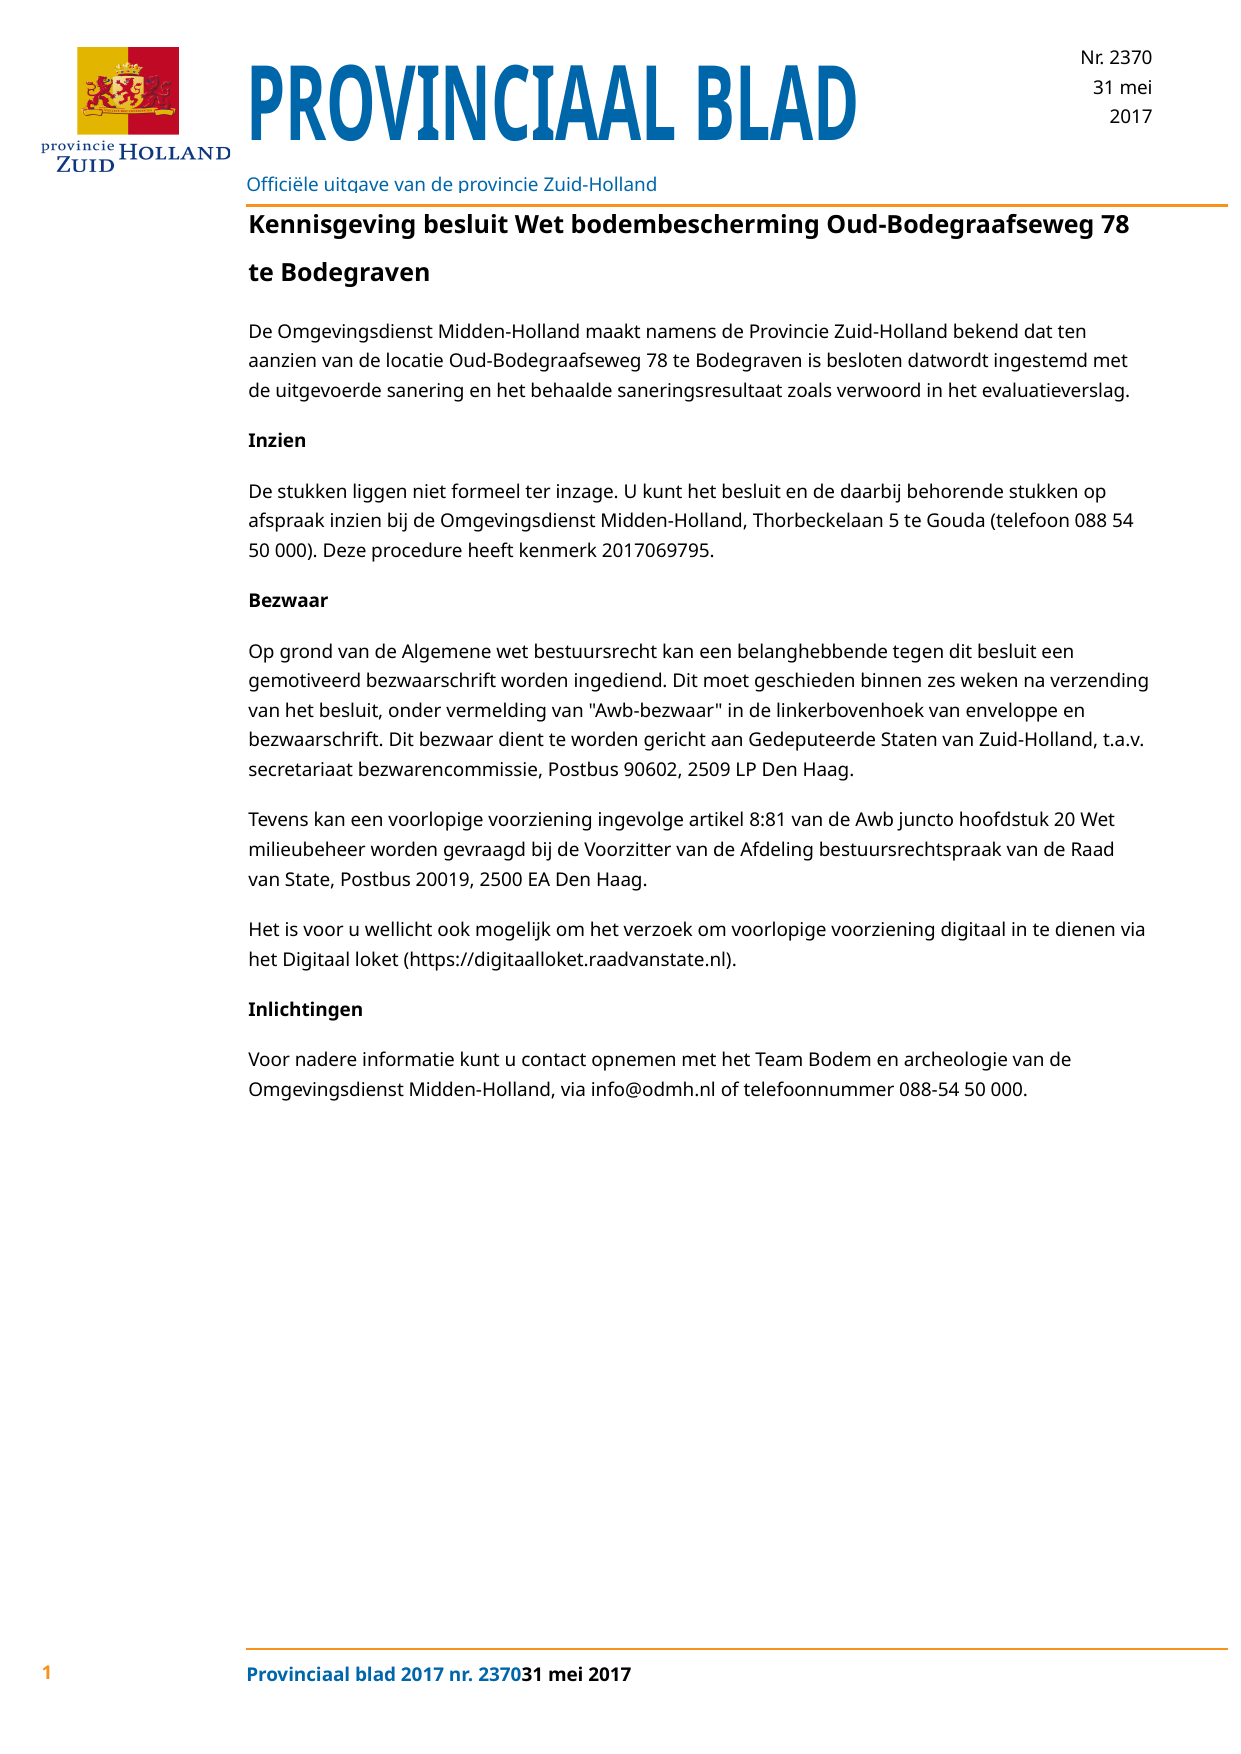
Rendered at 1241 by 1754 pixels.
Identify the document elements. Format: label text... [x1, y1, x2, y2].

picture [41, 47, 231, 172]
text Inlichtingen [248, 996, 1152, 1022]
text De Omgevingsdienst Midden-Holland maakt namens de Provincie Zuid-Holland bekend dat ten aanzien van de locatie Oud-Bodegraafseweg 78 te Bodegraven is besloten datwordt ingestemd met de uitgevoerde sanering en het behaalde saneringsresultaat zoals verwoord in het evaluatieverslag. [248, 318, 1152, 403]
text Het is voor u wellicht ook mogelijk om het verzoek om voorlopige voorziening digitaal in te dienen via het Digitaal loket (https://digitaalloket.raadvanstate.nl). [248, 916, 1152, 972]
text De stukken liggen niet formeel ter inzage. U kunt het besluit en de daarbij behorende stukken op afspraak inzien bij de Omgevingsdienst Midden-Holland, Thorbeckelaan 5 te Gouda (telefoon 088 54 50 000). Deze procedure heeft kenmerk 2017069795. [248, 478, 1152, 563]
text Tevens kan een voorlopige voorziening ingevolge artikel 8:81 van de Awb juncto hoofdstuk 20 Wet milieubeheer worden gevraagd bij de Voorzitter van de Afdeling bestuursrechtspraak van de Raad van State, Postbus 20019, 2500 EA Den Haag. [248, 807, 1152, 892]
text Inzien [248, 427, 1152, 453]
text Bezwaar [248, 587, 1152, 613]
text Op grond van de Algemene wet bestuursrecht kan een belanghebbende tegen dit besluit een gemotiveerd bezwaarschrift worden ingediend. Dit moet geschieden binnen zes weken na verzending van het besluit, onder vermelding van "Awb-bezwaar" in de linkerbovenhoek van enveloppe en bezwaarschrift. Dit bezwaar dient te worden gericht aan Gedeputeerde Staten van Zuid-Holland, t.a.v. secretariaat bezwarencommissie, Postbus 90602, 2509 LP Den Haag. [248, 638, 1152, 782]
text Voor nadere informatie kunt u contact opnemen met het Team Bodem en archeologie van de Omgevingsdienst Midden-Holland, via info@odmh.nl of telefoonnummer 088-54 50 000. [248, 1047, 1152, 1102]
text Kennisgeving besluit Wet bodembescherming Oud-Bodegraafseweg 78 te Bodegraven [248, 207, 1152, 288]
